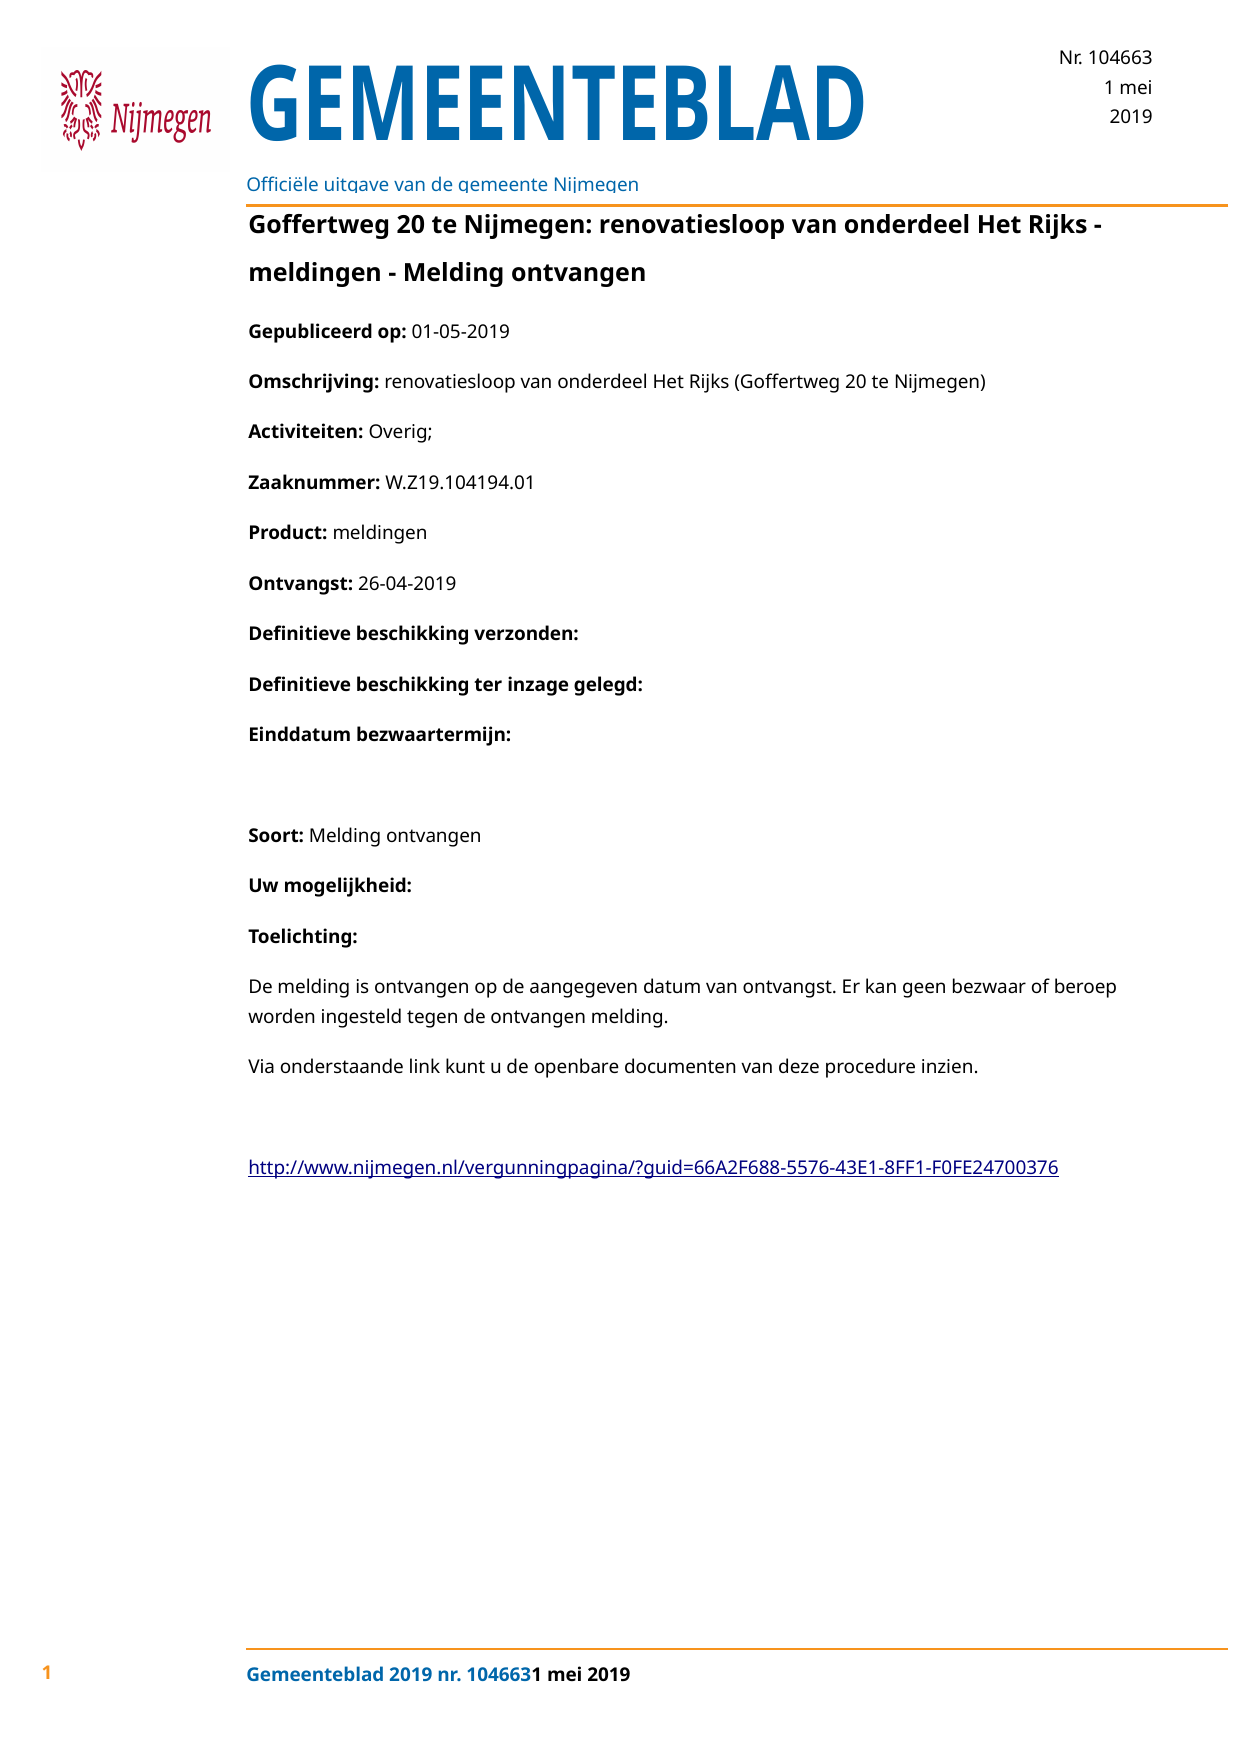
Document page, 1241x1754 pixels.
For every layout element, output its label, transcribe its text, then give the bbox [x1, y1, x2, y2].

text Activiteiten: Overig; [248, 419, 1152, 444]
text Definitieve beschikking ter inzage gelegd: [248, 671, 1152, 697]
text Einddatum bezwaartermijn: [248, 721, 1152, 747]
picture [41, 47, 231, 172]
text Product: meldingen [248, 519, 1152, 545]
text Goffertweg 20 te Nijmegen: renovatiesloop van onderdeel Het Rijks - meldingen - Melding ontvangen [248, 207, 1152, 288]
text Soort: Melding ontvangen [248, 822, 1152, 848]
text Via onderstaande link kunt u de openbare documenten van deze procedure inzien. [248, 1053, 1152, 1079]
text Zaaknummer: W.Z19.104194.01 [248, 469, 1152, 495]
text Ontvangst: 26-04-2019 [248, 570, 1152, 596]
text Gepubliceerd op: 01-05-2019 [248, 318, 1152, 344]
text http://www.nijmegen.nl/vergunningpagina/?guid=66A2F688-5576-43E1-8FF1-F0FE24700376 [248, 1154, 1152, 1180]
text Uw mogelijkheid: [248, 872, 1152, 898]
text Toelichting: [248, 923, 1152, 949]
text De melding is ontvangen op de aangegeven datum van ontvangst. Er kan geen bezwaar of beroep worden ingesteld tegen de ontvangen melding. [248, 973, 1152, 1029]
text Omschrijving: renovatiesloop van onderdeel Het Rijks (Goffertweg 20 te Nijmegen) [248, 368, 1152, 394]
text Definitieve beschikking verzonden: [248, 620, 1152, 646]
